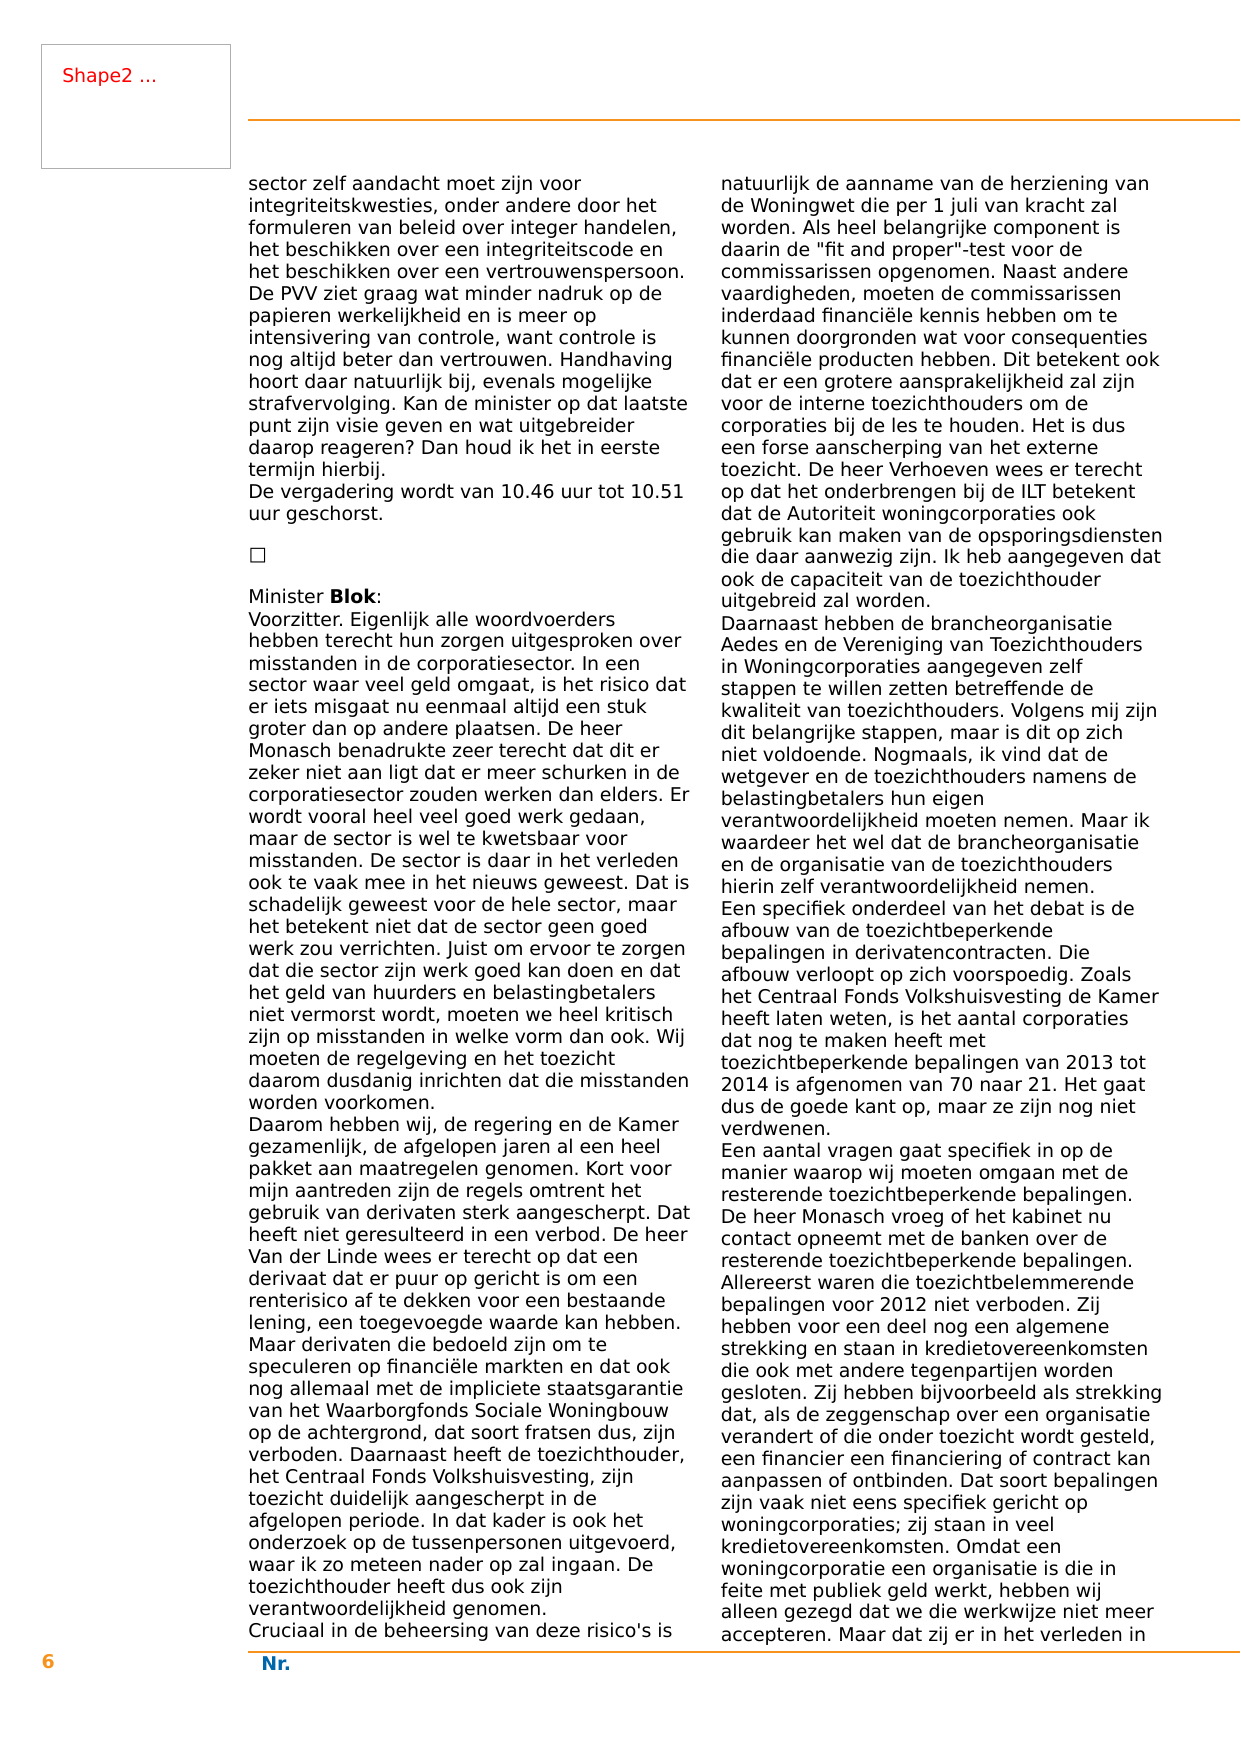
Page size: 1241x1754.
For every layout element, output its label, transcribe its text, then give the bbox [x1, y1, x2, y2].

text Een specifiek onderdeel van het debat is de afbouw van de toezichtbeperkende bepalingen in derivatencontracten. Die afbouw verloopt op zich voorspoedig. Zoals het Centraal Fonds Volkshuisvesting de Kamer heeft laten weten, is het aantal corporaties dat nog te maken heeft met toezichtbeperkende bepalingen van 2013 tot 2014 is afgenomen van 70 naar 21. Het gaat dus de goede kant op, maar ze zijn nog niet verdwenen. [721, 898, 1163, 1140]
text Daarom hebben wij, de regering en de Kamer gezamenlijk, de afgelopen jaren al een heel pakket aan maatregelen genomen. Kort voor mijn aantreden zijn de regels omtrent het gebruik van derivaten sterk aangescherpt. Dat heeft niet geresulteerd in een verbod. De heer Van der Linde wees er terecht op dat een derivaat dat er puur op gericht is om een renterisico af te dekken voor een bestaande lening, een toegevoegde waarde kan hebben. Maar derivaten die bedoeld zijn om te speculeren op financiële markten en dat ook nog allemaal met de impliciete staatsgarantie van het Waarborgfonds Sociale Woningbouw op de achtergrond, dat soort fratsen dus, zijn verboden. Daarnaast heeft de toezichthouder, het Centraal Fonds Volkshuisvesting, zijn toezicht duidelijk aangescherpt in de afgelopen periode. In dat kader is ook het onderzoek op de tussenpersonen uitgevoerd, waar ik zo meteen nader op zal ingaan. De toezichthouder heeft dus ook zijn verantwoordelijkheid genomen. [248, 1114, 691, 1619]
text Cruciaal in de beheersing van deze risico's is [248, 1619, 691, 1641]
text Minister Blok: [248, 586, 691, 608]
text Een aantal vragen gaat specifiek in op de manier waarop wij moeten omgaan met de resterende toezichtbeperkende bepalingen. De heer Monasch vroeg of het kabinet nu contact opneemt met de banken over de resterende toezichtbeperkende bepalingen. Allereerst waren die toezichtbelemmerende bepalingen voor 2012 niet verboden. Zij hebben voor een deel nog een algemene strekking en staan in kredietovereenkomsten die ook met andere tegenpartijen worden gesloten. Zij hebben bijvoorbeeld als strekking dat, als de zeggenschap over een organisatie verandert of die onder toezicht wordt gesteld, een financier een financiering of contract kan aanpassen of ontbinden. Dat soort bepalingen zijn vaak niet eens specifiek gericht op woningcorporaties; zij staan in veel kredietovereenkomsten. Omdat een woningcorporatie een organisatie is die in feite met publiek geld werkt, hebben wij alleen gezegd dat we die werkwijze niet meer accepteren. Maar dat zij er in het verleden in [721, 1140, 1163, 1645]
text De vergadering wordt van 10.46 uur tot 10.51 uur geschorst. [248, 481, 691, 524]
text Daarnaast hebben de brancheorganisatie Aedes en de Vereniging van Toezichthouders in Woningcorporaties aangegeven zelf stappen te willen zetten betreffende de kwaliteit van toezichthouders. Volgens mij zijn dit belangrijke stappen, maar is dit op zich niet voldoende. Nogmaals, ik vind dat de wetgever en de toezichthouders namens de belastingbetalers hun eigen verantwoordelijkheid moeten nemen. Maar ik waardeer het wel dat de brancheorganisatie en de organisatie van de toezichthouders hierin zelf verantwoordelijkheid nemen. [721, 612, 1163, 898]
text ⬜ [248, 544, 691, 566]
text Voorzitter. Eigenlijk alle woordvoerders hebben terecht hun zorgen uitgesproken over misstanden in de corporatiesector. In een sector waar veel geld omgaat, is het risico dat er iets misgaat nu eenmaal altijd een stuk groter dan op andere plaatsen. De heer Monasch benadrukte zeer terecht dat dit er zeker niet aan ligt dat er meer schurken in de corporatiesector zouden werken dan elders. Er wordt vooral heel veel goed werk gedaan, maar de sector is wel te kwetsbaar voor misstanden. De sector is daar in het verleden ook te vaak mee in het nieuws geweest. Dat is schadelijk geweest voor de hele sector, maar het betekent niet dat de sector geen goed werk zou verrichten. Juist om ervoor te zorgen dat die sector zijn werk goed kan doen en dat het geld van huurders en belastingbetalers niet vermorst wordt, moeten we heel kritisch zijn op misstanden in welke vorm dan ook. Wij moeten de regelgeving en het toezicht daarom dusdanig inrichten dat die misstanden worden voorkomen. [248, 608, 691, 1114]
text sector zelf aandacht moet zijn voor integriteitskwesties, onder andere door het formuleren van beleid over integer handelen, het beschikken over een integriteitscode en het beschikken over een vertrouwenspersoon. De PVV ziet graag wat minder nadruk op de papieren werkelijkheid en is meer op intensivering van controle, want controle is nog altijd beter dan vertrouwen. Handhaving hoort daar natuurlijk bij, evenals mogelijke strafvervolging. Kan de minister op dat laatste punt zijn visie geven en wat uitgebreider daarop reageren? Dan houd ik het in eerste termijn hierbij. [248, 173, 691, 481]
text natuurlijk de aanname van de herziening van de Woningwet die per 1 juli van kracht zal worden. Als heel belangrijke component is daarin de "fit and proper"-test voor de commissarissen opgenomen. Naast andere vaardigheden, moeten de commissarissen inderdaad financiële kennis hebben om te kunnen doorgronden wat voor consequenties financiële producten hebben. Dit betekent ook dat er een grotere aansprakelijkheid zal zijn voor de interne toezichthouders om de corporaties bij de les te houden. Het is dus een forse aanscherping van het externe toezicht. De heer Verhoeven wees er terecht op dat het onderbrengen bij de ILT betekent dat de Autoriteit woningcorporaties ook gebruik kan maken van de opsporingsdiensten die daar aanwezig zijn. Ik heb aangegeven dat ook de capaciteit van de toezichthouder uitgebreid zal worden. [721, 173, 1163, 612]
